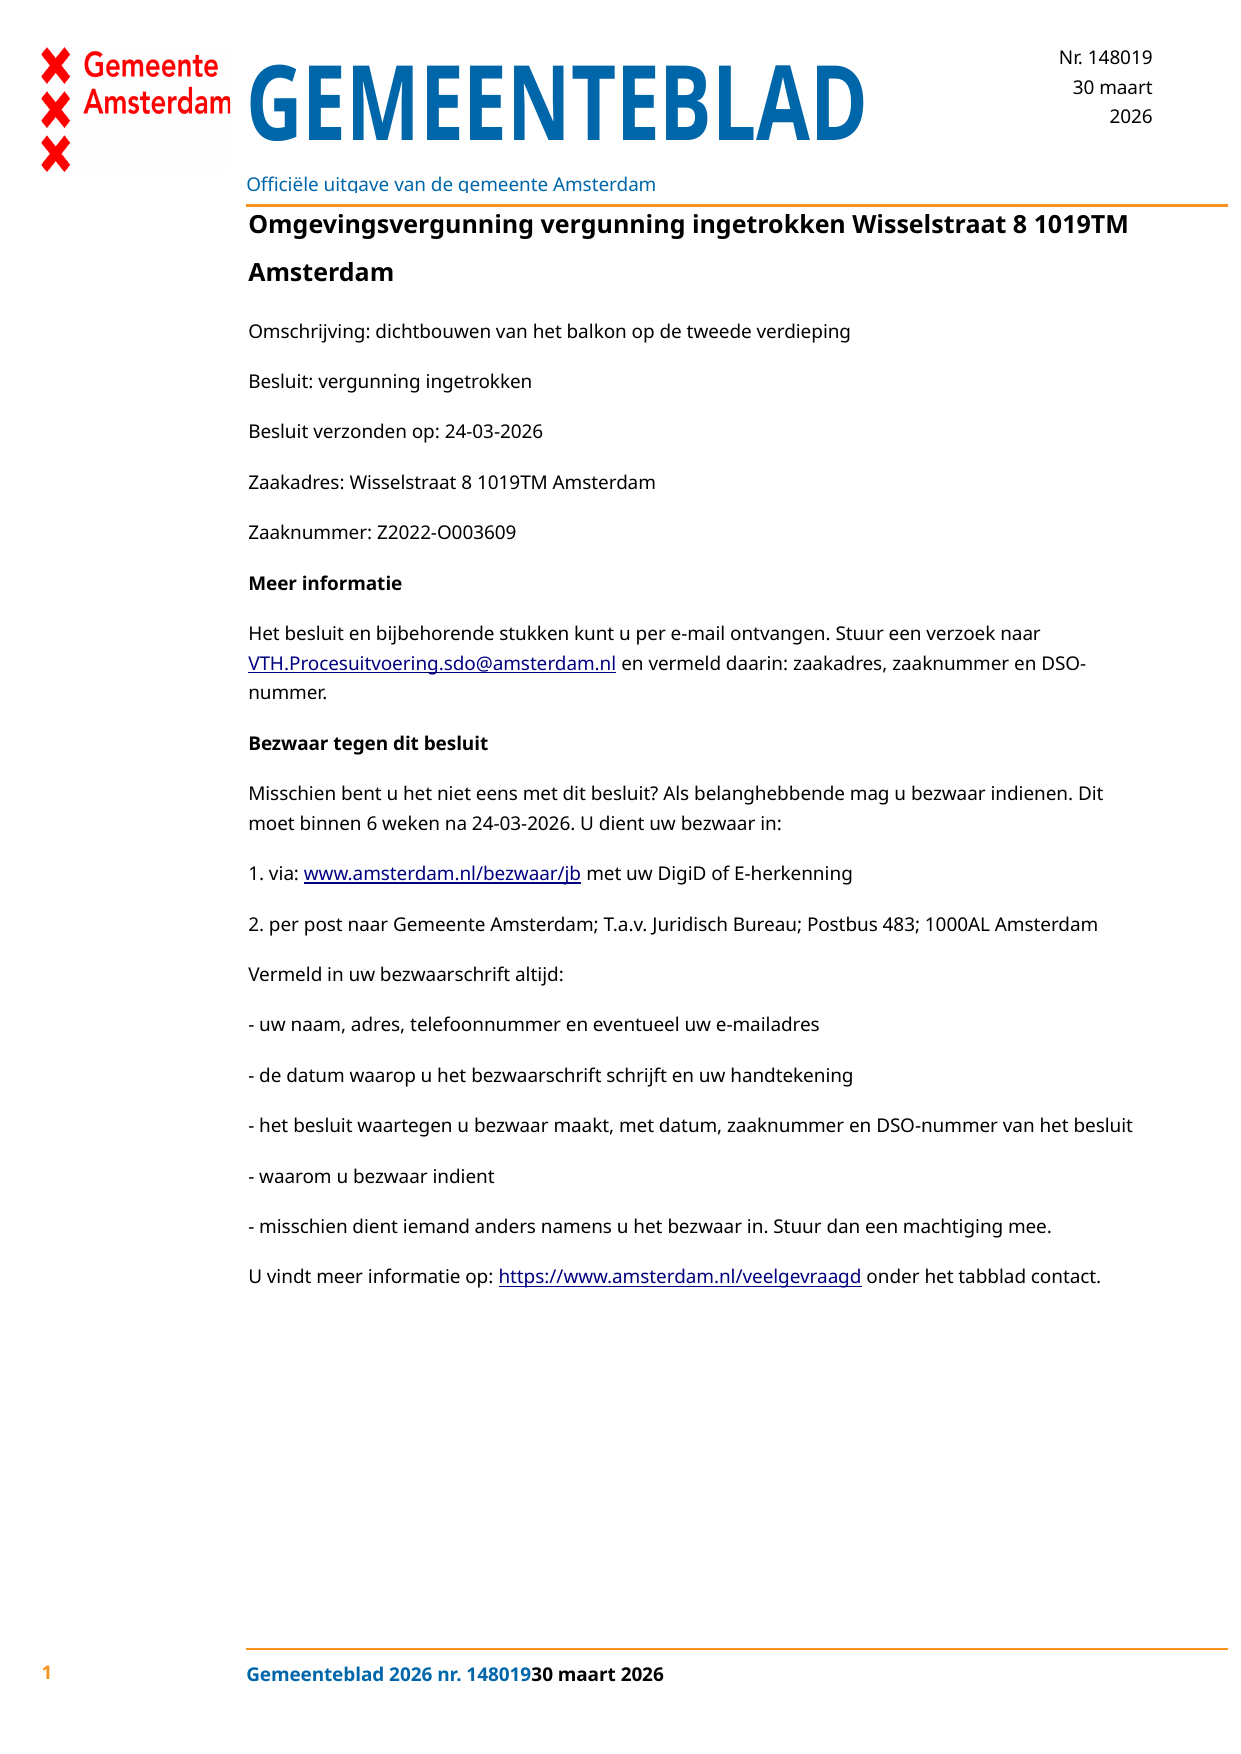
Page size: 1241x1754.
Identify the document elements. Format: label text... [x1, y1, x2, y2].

text Omschrijving: dichtbouwen van het balkon op de tweede verdieping [248, 318, 1152, 344]
text - uw naam, adres, telefoonnummer en eventueel uw e-mailadres [248, 1012, 1152, 1037]
text Bezwaar tegen dit besluit [248, 730, 1152, 756]
text Omgevingsvergunning vergunning ingetrokken Wisselstraat 8 1019TM Amsterdam [248, 207, 1152, 288]
picture [41, 47, 231, 172]
text Zaaknummer: Z2022-O003609 [248, 519, 1152, 545]
text U vindt meer informatie op: https://www.amsterdam.nl/veelgevraagd onder het tabblad contact. [248, 1264, 1152, 1289]
text - het besluit waartegen u bezwaar maakt, met datum, zaaknummer en DSO-nummer van het besluit [248, 1112, 1152, 1138]
text Besluit: vergunning ingetrokken [248, 368, 1152, 394]
text 1. via: www.amsterdam.nl/bezwaar/jb met uw DigiD of E-herkenning [248, 860, 1152, 886]
text Misschien bent u het niet eens met dit besluit? Als belanghebbende mag u bezwaar indienen. Dit moet binnen 6 weken na 24-03-2026. U dient uw bezwaar in: [248, 780, 1152, 836]
text Het besluit en bijbehorende stukken kunt u per e-mail ontvangen. Stuur een verzoek naar VTH.Procesuitvoering.sdo@amsterdam.nl en vermeld daarin: zaakadres, zaaknummer en DSO-nummer. [248, 620, 1152, 705]
text Besluit verzonden op: 24-03-2026 [248, 419, 1152, 444]
text Vermeld in uw bezwaarschrift altijd: [248, 961, 1152, 987]
text - waarom u bezwaar indient [248, 1163, 1152, 1189]
text 2. per post naar Gemeente Amsterdam; T.a.v. Juridisch Bureau; Postbus 483; 1000AL Amsterdam [248, 911, 1152, 937]
text - de datum waarop u het bezwaarschrift schrijft en uw handtekening [248, 1062, 1152, 1088]
text - misschien dient iemand anders namens u het bezwaar in. Stuur dan een machtiging mee. [248, 1213, 1152, 1239]
text Meer informatie [248, 570, 1152, 596]
text Zaakadres: Wisselstraat 8 1019TM Amsterdam [248, 469, 1152, 495]
